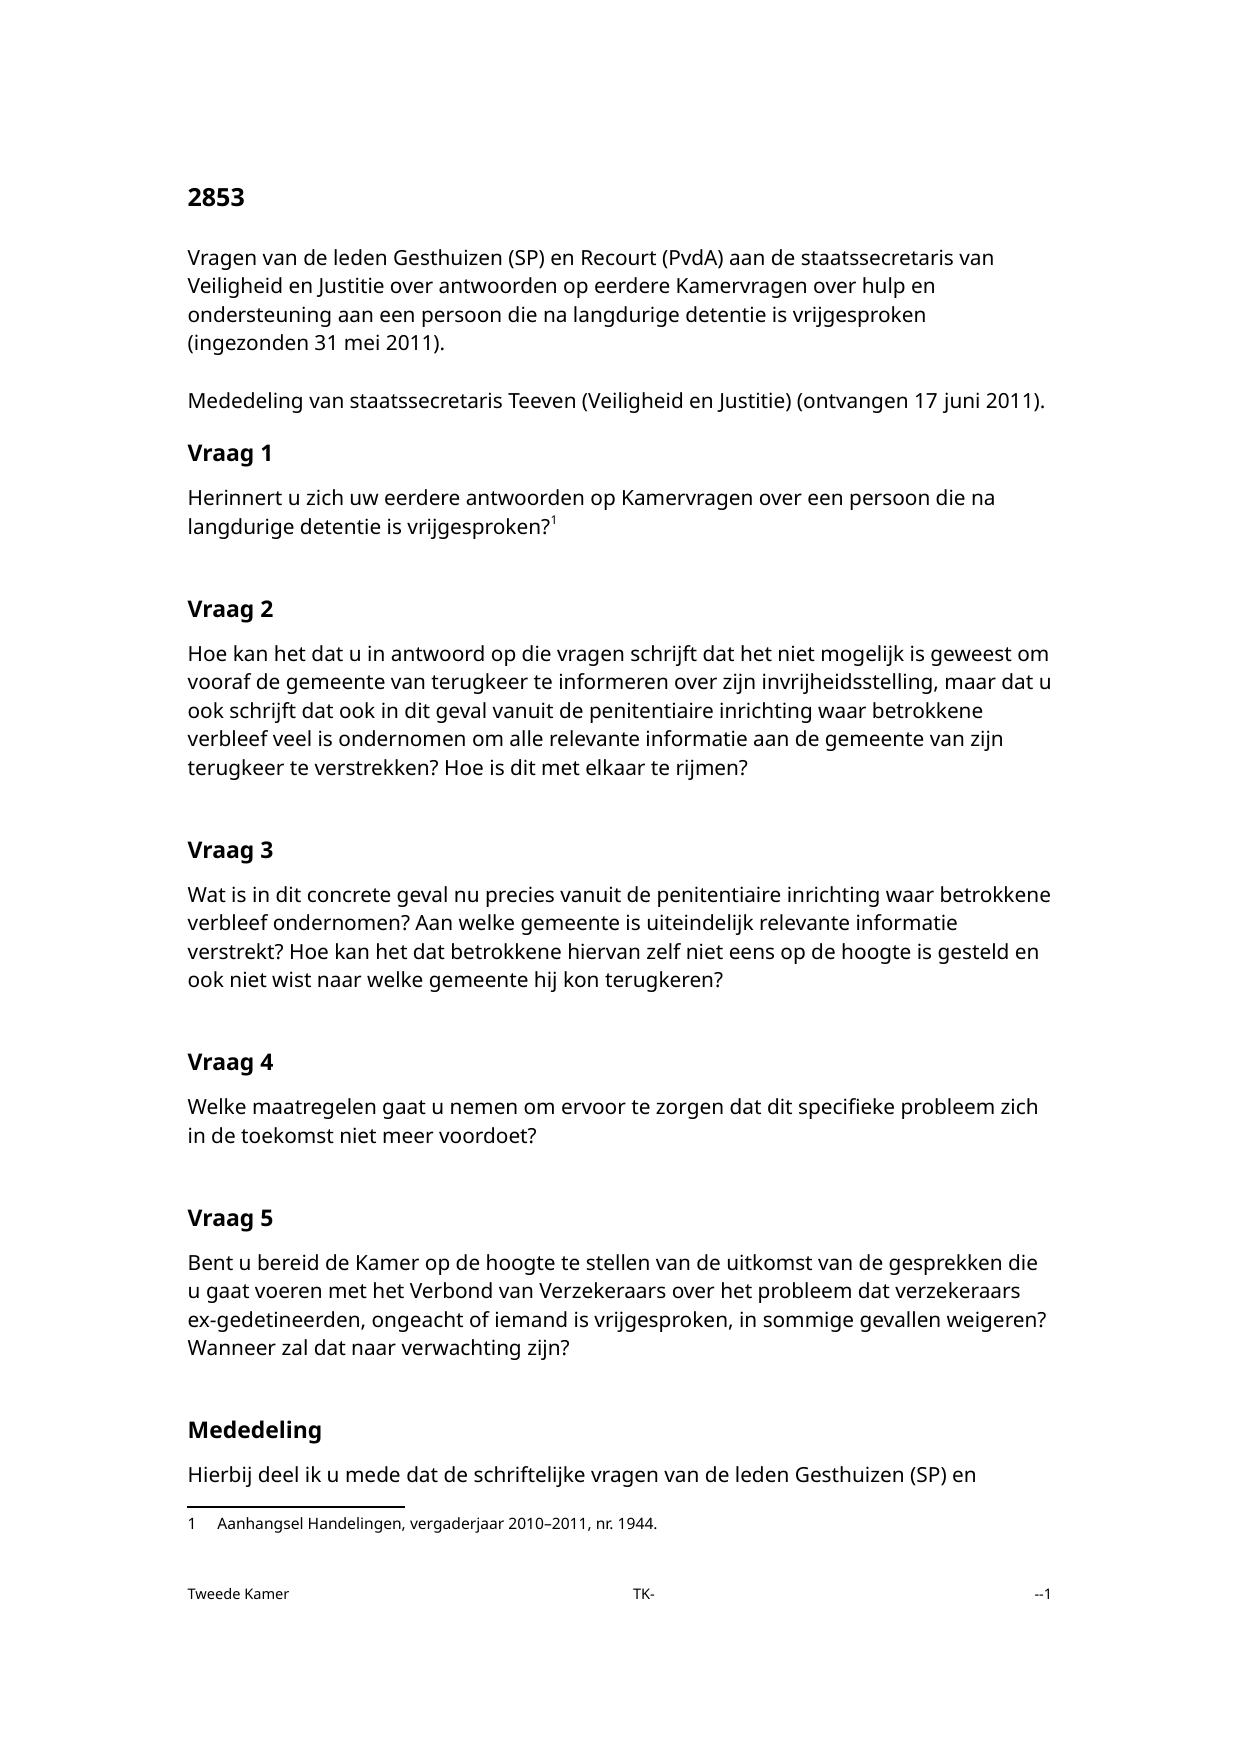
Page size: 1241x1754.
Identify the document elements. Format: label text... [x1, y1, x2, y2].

subtitle Vraag 1 [187, 437, 1053, 468]
text Mededeling van staatssecretaris Teeven (Veiligheid en Justitie) (ontvangen 17 juni 2011). [187, 386, 1053, 415]
text Bent u bereid de Kamer op de hoogte te stellen van de uitkomst van de gesprekken die u gaat voeren met het Verbond van Verzekeraars over het probleem dat verzekeraars ex-gedetineerden, ongeacht of iemand is vrijgesproken, in sommige gevallen weigeren? Wanneer zal dat naar verwachting zijn? [187, 1248, 1053, 1362]
text 2853 [187, 179, 1053, 213]
subtitle Vraag 2 [187, 593, 1053, 624]
text Hierbij deel ik u mede dat de schriftelijke vragen van de leden Gesthuizen (SP) en [187, 1461, 1053, 1489]
text Herinnert u zich uw eerdere antwoorden op Kamervragen over een persoon die na langdurige detentie is vrijgesproken? [187, 483, 1053, 540]
text Vragen van de leden Gesthuizen (SP) en Recourt (PvdA) aan de staatssecretaris van Veiligheid en Justitie over antwoorden op eerdere Kamervragen over hulp en ondersteuning aan een persoon die na langdurige detentie is vrijgesproken (ingezonden 31 mei 2011). [187, 243, 1053, 357]
subtitle Vraag 3 [187, 834, 1053, 865]
text Aanhangsel Handelingen, vergaderjaar 2010–2011, nr. 1944. [187, 1506, 1053, 1534]
subtitle Vraag 5 [187, 1202, 1053, 1233]
subtitle Vraag 4 [187, 1046, 1053, 1077]
text Wat is in dit concrete geval nu precies vanuit de penitentiaire inrichting waar betrokkene verbleef ondernomen? Aan welke gemeente is uiteindelijk relevante informatie verstrekt? Hoe kan het dat betrokkene hiervan zelf niet eens op de hoogte is gesteld en ook niet wist naar welke gemeente hij kon terugkeren? [187, 880, 1053, 994]
subtitle Mededeling [187, 1414, 1053, 1446]
text Welke maatregelen gaat u nemen om ervoor te zorgen dat dit specifieke probleem zich in de toekomst niet meer voordoet? [187, 1092, 1053, 1149]
text Hoe kan het dat u in antwoord op die vragen schrijft dat het niet mogelijk is geweest om vooraf de gemeente van terugkeer te informeren over zijn invrijheidsstelling, maar dat u ook schrijft dat ook in dit geval vanuit de penitentiaire inrichting waar betrokkene verbleef veel is ondernomen om alle relevante informatie aan de gemeente van zijn terugkeer te verstrekken? Hoe is dit met elkaar te rijmen? [187, 639, 1053, 781]
